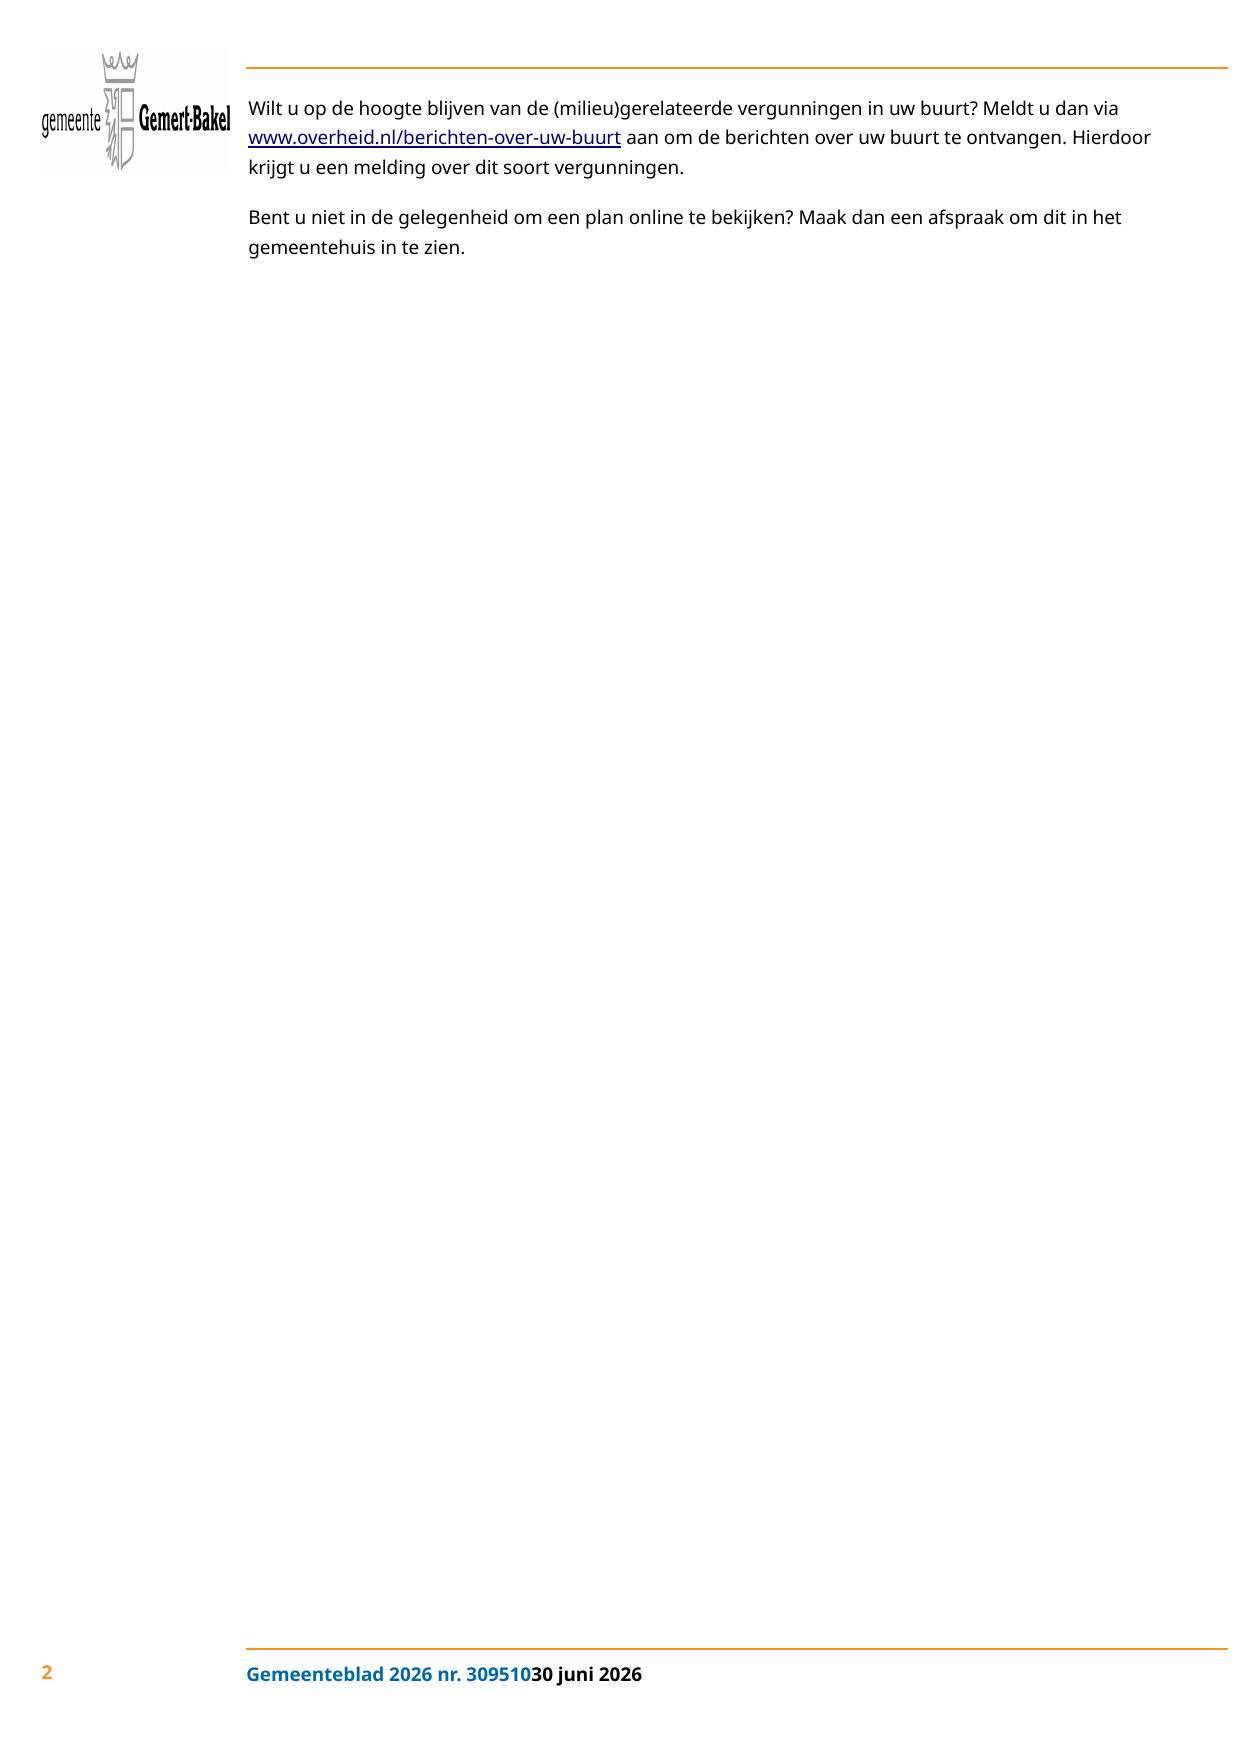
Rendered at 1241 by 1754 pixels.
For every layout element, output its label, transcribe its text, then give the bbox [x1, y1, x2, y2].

picture [41, 47, 231, 172]
text Wilt u op de hoogte blijven van de (milieu)gerelateerde vergunningen in uw buurt? Meldt u dan via www.overheid.nl/berichten-over-uw-buurt aan om de berichten over uw buurt te ontvangen. Hierdoor krijgt u een melding over dit soort vergunningen. [248, 95, 1152, 180]
text Bent u niet in de gelegenheid om een plan online te bekijken? Maak dan een afspraak om dit in het gemeentehuis in te zien. [248, 204, 1152, 260]
